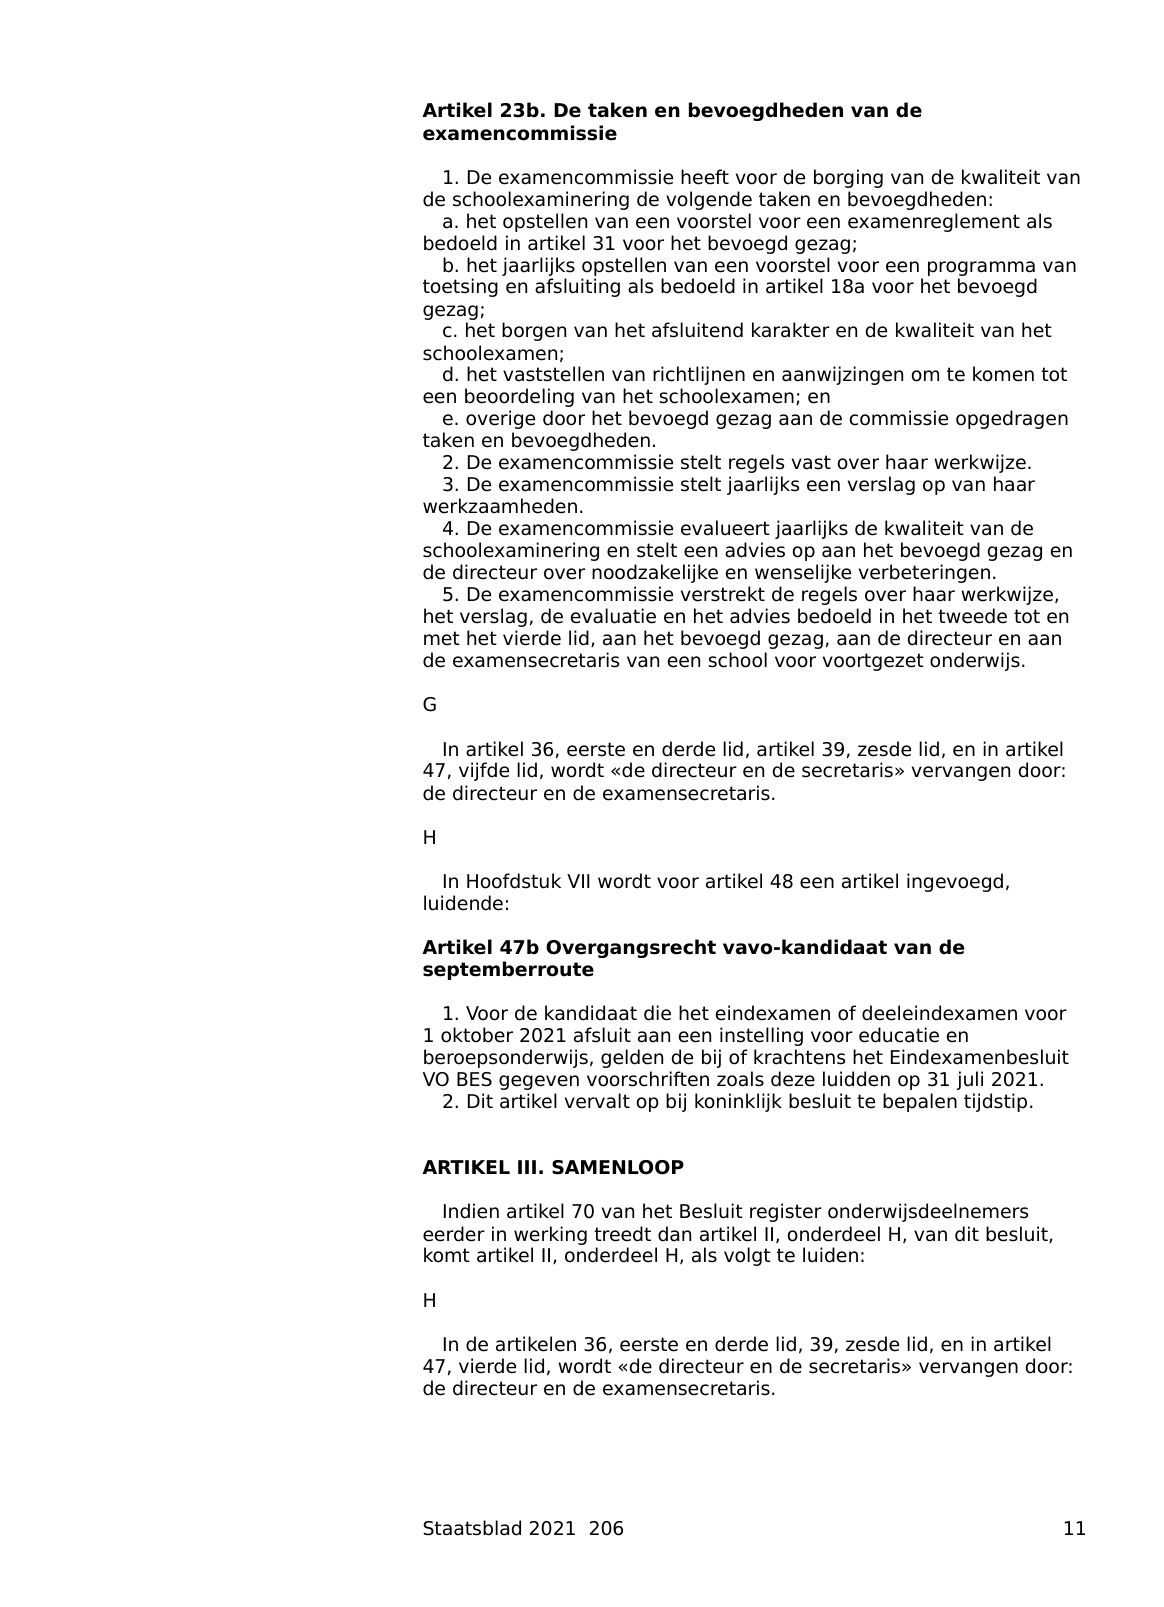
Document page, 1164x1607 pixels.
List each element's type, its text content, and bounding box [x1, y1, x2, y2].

text e. overige door het bevoegd gezag aan de commissie opgedragen taken en bevoegdheden. [422, 408, 1087, 452]
text 3. De examencommissie stelt jaarlijks een verslag op van haar werkzaamheden. [422, 474, 1087, 518]
text G [422, 694, 1087, 716]
text In artikel 36, eerste en derde lid, artikel 39, zesde lid, en in artikel 47, vijfde lid, wordt «de directeur en de secretaris» vervangen door: de directeur en de examensecretaris. [422, 738, 1087, 804]
text In de artikelen 36, eerste en derde lid, 39, zesde lid, en in artikel 47, vierde lid, wordt «de directeur en de secretaris» vervangen door: de directeur en de examensecretaris. [422, 1334, 1087, 1400]
text 4. De examencommissie evalueert jaarlijks de kwaliteit van de schoolexaminering en stelt een advies op aan het bevoegd gezag en de directeur over noodzakelijke en wenselijke verbeteringen. [422, 518, 1087, 584]
text 2. Dit artikel vervalt op bij koninklijk besluit te bepalen tijdstip. [422, 1091, 1087, 1113]
text d. het vaststellen van richtlijnen en aanwijzingen om te komen tot een beoordeling van het schoolexamen; en [422, 364, 1087, 408]
subtitle Artikel 47b Overgangsrecht vavo-kandidaat van de septemberroute [422, 937, 1087, 981]
text a. het opstellen van een voorstel voor een examenreglement als bedoeld in artikel 31 voor het bevoegd gezag; [422, 211, 1087, 254]
text 5. De examencommissie verstrekt de regels over haar werkwijze, het verslag, de evaluatie en het advies bedoeld in het tweede tot en met het vierde lid, aan het bevoegd gezag, aan de directeur en aan de examensecretaris van een school voor voortgezet onderwijs. [422, 584, 1087, 672]
text c. het borgen van het afsluitend karakter en de kwaliteit van het schoolexamen; [422, 320, 1087, 364]
text H [422, 1289, 1087, 1312]
text b. het jaarlijks opstellen van een voorstel voor een programma van toetsing en afsluiting als bedoeld in artikel 18a voor het bevoegd gezag; [422, 254, 1087, 320]
text Indien artikel 70 van het Besluit register onderwijsdeelnemers eerder in werking treedt dan artikel II, onderdeel H, van dit besluit, komt artikel II, onderdeel H, als volgt te luiden: [422, 1201, 1087, 1267]
text 1. De examencommissie heeft voor de borging van de kwaliteit van de schoolexaminering de volgende taken en bevoegdheden: [422, 167, 1087, 211]
text H [422, 827, 1087, 848]
text 1. Voor de kandidaat die het eindexamen of deeleindexamen voor 1 oktober 2021 afsluit aan een instelling voor educatie en beroepsonderwijs, gelden de bij of krachtens het Eindexamenbesluit VO BES gegeven voorschriften zoals deze luidden op 31 juli 2021. [422, 1003, 1087, 1091]
subtitle ARTIKEL III. SAMENLOOP [422, 1157, 1087, 1179]
text 2. De examencommissie stelt regels vast over haar werkwijze. [422, 452, 1087, 474]
subtitle Artikel 23b. De taken en bevoegdheden van de examencommissie [422, 100, 1087, 144]
text In Hoofdstuk VII wordt voor artikel 48 een artikel ingevoegd, luidende: [422, 871, 1087, 915]
